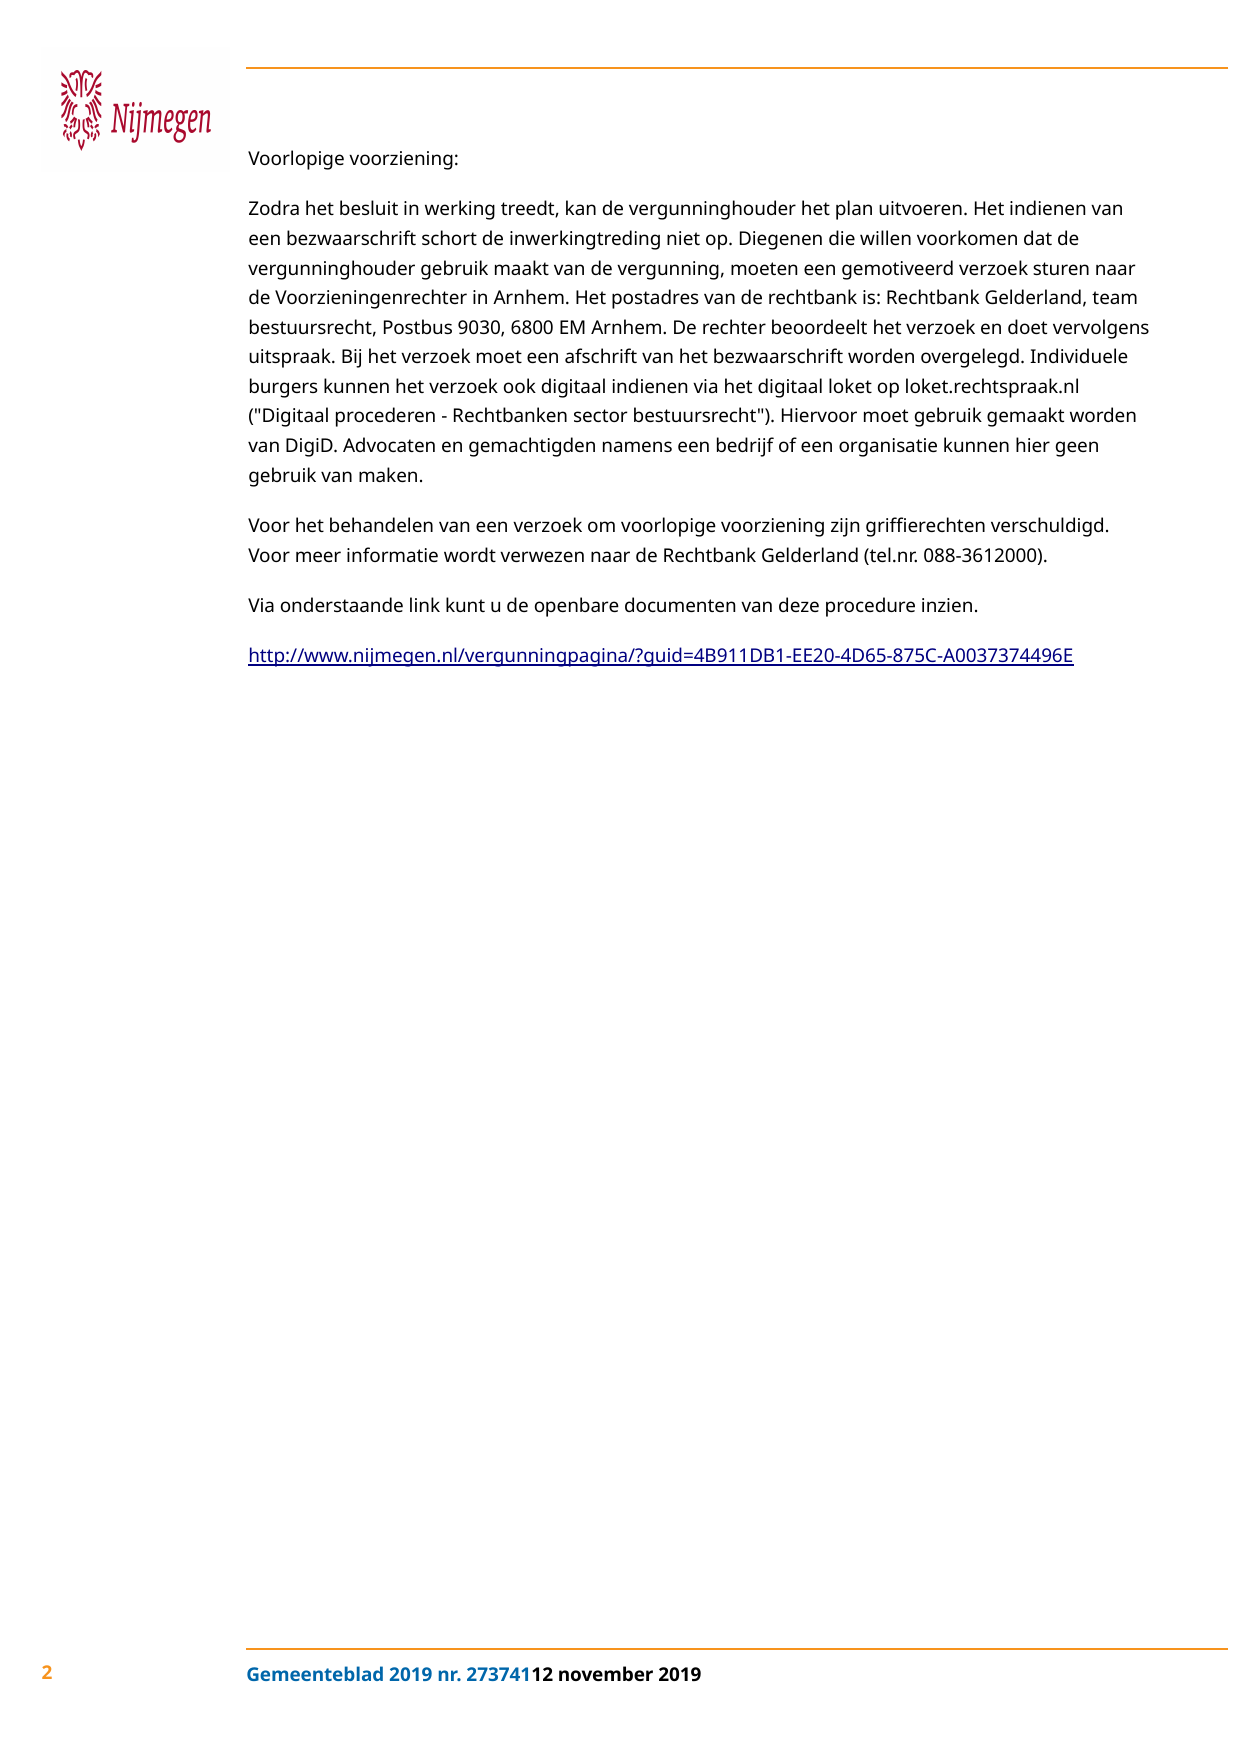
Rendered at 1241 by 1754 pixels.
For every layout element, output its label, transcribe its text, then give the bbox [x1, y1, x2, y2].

text http://www.nijmegen.nl/vergunningpagina/?guid=4B911DB1-EE20-4D65-875C-A0037374496E [248, 643, 1152, 668]
text Voor het behandelen van een verzoek om voorlopige voorziening zijn griffierechten verschuldigd. Voor meer informatie wordt verwezen naar de Rechtbank Gelderland (tel.nr. 088-3612000). [248, 512, 1152, 568]
text Voorlopige voorziening: [248, 145, 1152, 171]
text Via onderstaande link kunt u de openbare documenten van deze procedure inzien. [248, 592, 1152, 618]
text Zodra het besluit in werking treedt, kan de vergunninghouder het plan uitvoeren. Het indienen van een bezwaarschrift schort de inwerkingtreding niet op. Diegenen die willen voorkomen dat de vergunninghouder gebruik maakt van de vergunning, moeten een gemotiveerd verzoek sturen naar de Voorzieningenrechter in Arnhem. Het postadres van de rechtbank is: Rechtbank Gelderland, team bestuursrecht, Postbus 9030, 6800 EM Arnhem. De rechter beoordeelt het verzoek en doet vervolgens uitspraak. Bij het verzoek moet een afschrift van het bezwaarschrift worden overgelegd. Individuele burgers kunnen het verzoek ook digitaal indienen via het digitaal loket op loket.rechtspraak.nl ("Digitaal procederen - Rechtbanken sector bestuursrecht"). Hiervoor moet gebruik gemaakt worden van DigiD. Advocaten en gemachtigden namens een bedrijf of een organisatie kunnen hier geen gebruik van maken. [248, 196, 1152, 488]
picture [41, 47, 231, 172]
